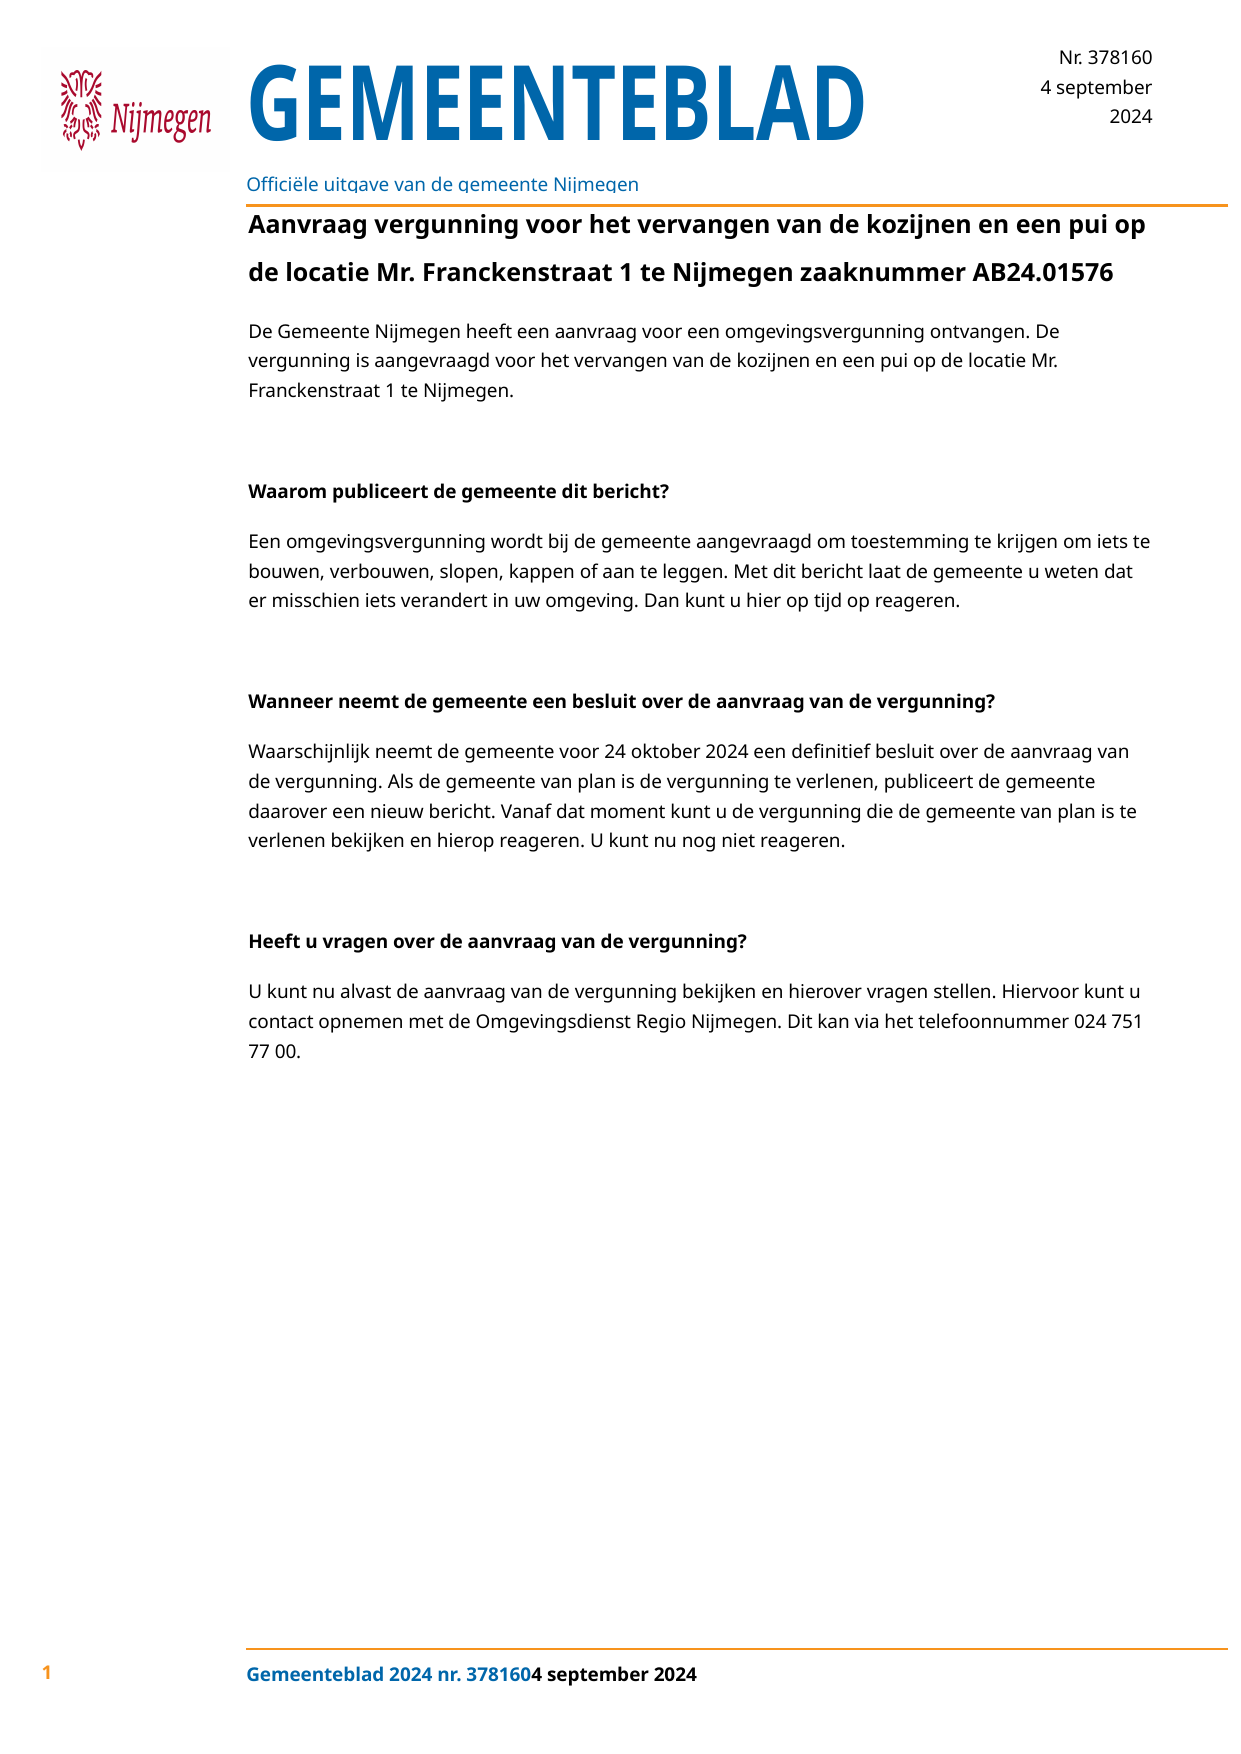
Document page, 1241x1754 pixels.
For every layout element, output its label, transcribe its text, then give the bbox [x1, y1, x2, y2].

text Heeft u vragen over de aanvraag van de vergunning? [248, 928, 1152, 954]
text De Gemeente Nijmegen heeft een aanvraag voor een omgevingsvergunning ontvangen. De vergunning is aangevraagd voor het vervangen van de kozijnen en een pui op de locatie Mr. Franckenstraat 1 te Nijmegen. [248, 318, 1152, 403]
text Waarschijnlijk neemt de gemeente voor 24 oktober 2024 een definitief besluit over de aanvraag van de vergunning. Als de gemeente van plan is de vergunning te verlenen, publiceert de gemeente daarover een nieuw bericht. Vanaf dat moment kunt u de vergunning die de gemeente van plan is te verlenen bekijken en hierop reageren. U kunt nu nog niet reageren. [248, 739, 1152, 853]
picture [41, 47, 231, 172]
text Een omgevingsvergunning wordt bij de gemeente aangevraagd om toestemming te krijgen om iets te bouwen, verbouwen, slopen, kappen of aan te leggen. Met dit bericht laat de gemeente u weten dat er misschien iets verandert in uw omgeving. Dan kunt u hier op tijd op reageren. [248, 528, 1152, 613]
text U kunt nu alvast de aanvraag van de vergunning bekijken en hierover vragen stellen. Hiervoor kunt u contact opnemen met de Omgevingsdienst Regio Nijmegen. Dit kan via het telefoonnummer 024 751 77 00. [248, 979, 1152, 1064]
text Waarom publiceert de gemeente dit bericht? [248, 478, 1152, 504]
text Wanneer neemt de gemeente een besluit over de aanvraag van de vergunning? [248, 688, 1152, 714]
text Aanvraag vergunning voor het vervangen van de kozijnen en een pui op de locatie Mr. Franckenstraat 1 te Nijmegen zaaknummer AB24.01576 [248, 207, 1152, 288]
